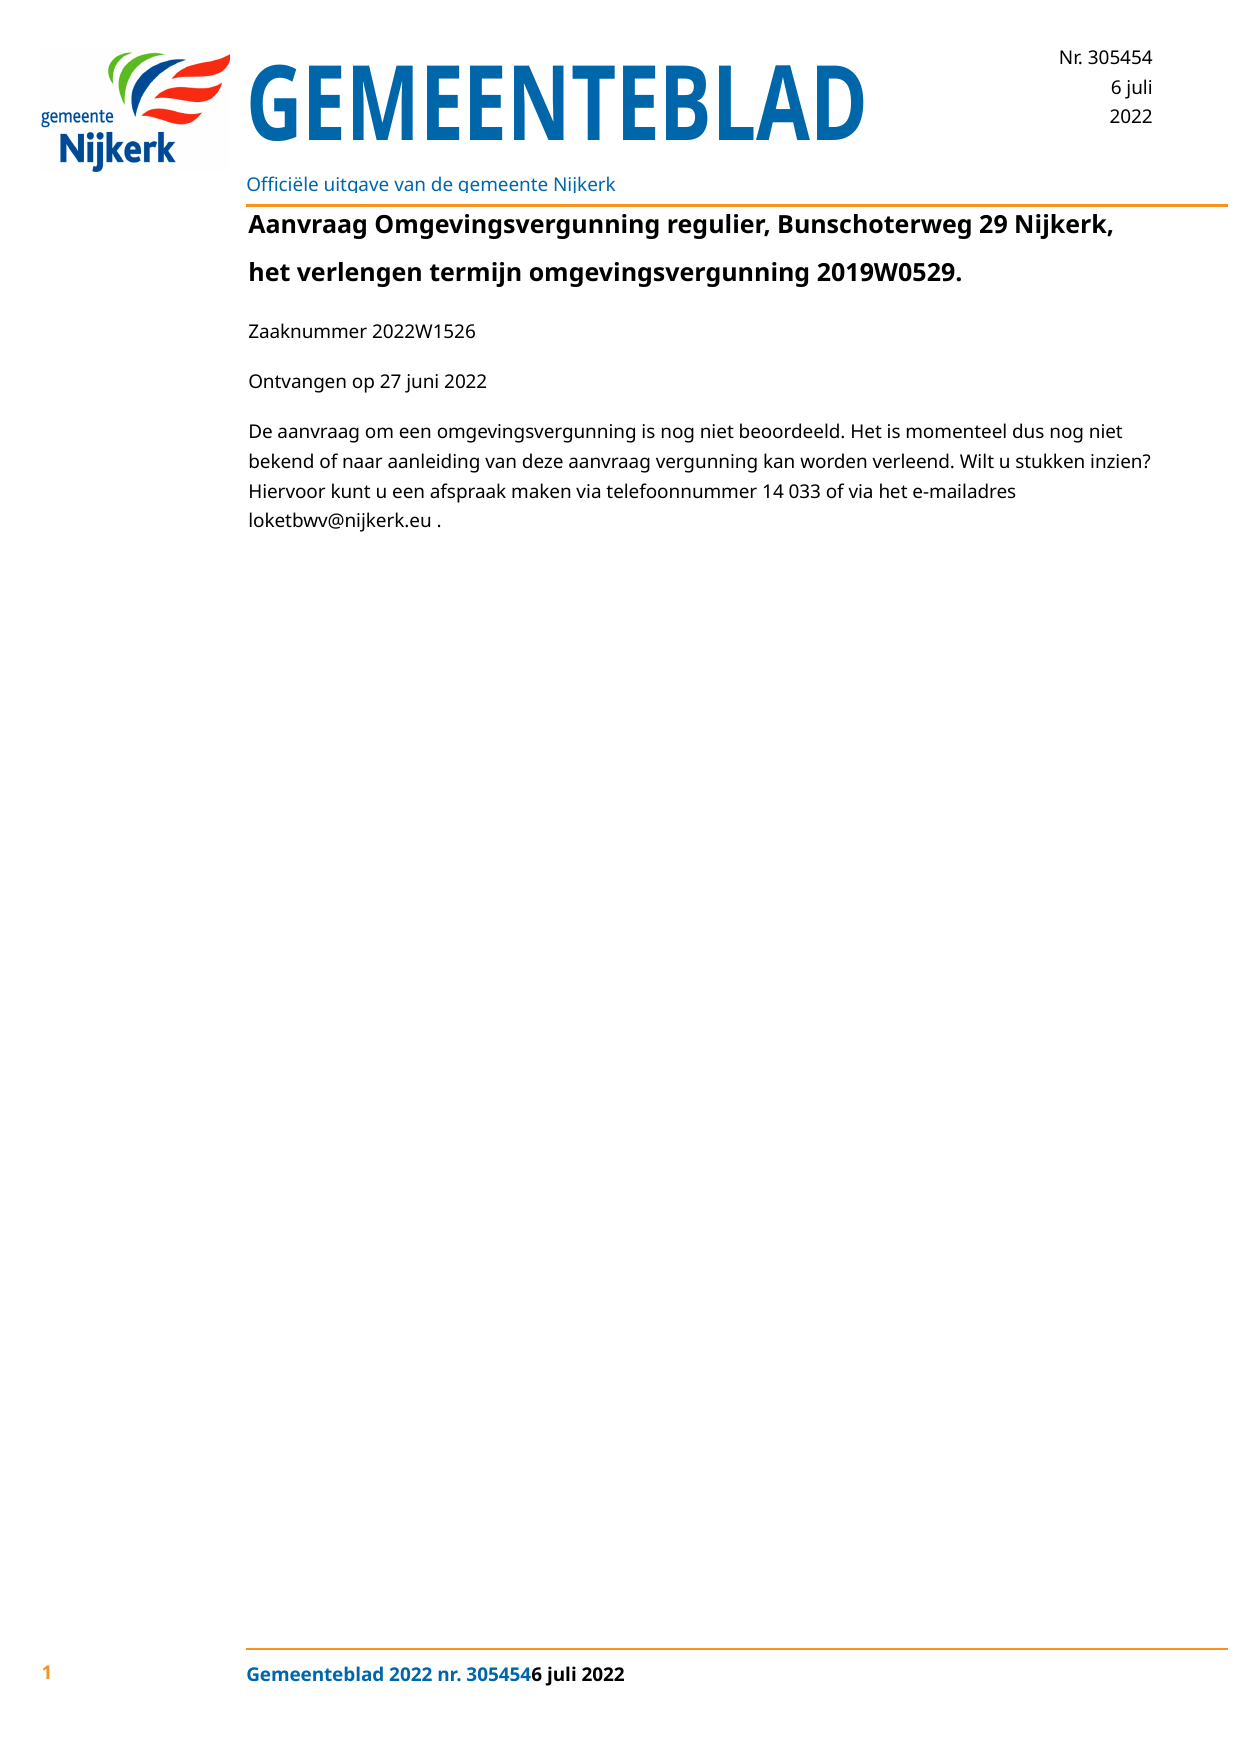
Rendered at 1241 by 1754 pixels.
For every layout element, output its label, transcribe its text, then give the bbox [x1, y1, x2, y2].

text Aanvraag Omgevingsvergunning regulier, Bunschoterweg 29 Nijkerk, het verlengen termijn omgevingsvergunning 2019W0529. [248, 207, 1152, 288]
text Ontvangen op 27 juni 2022 [248, 368, 1152, 394]
text Zaaknummer 2022W1526 [248, 318, 1152, 344]
text De aanvraag om een omgevingsvergunning is nog niet beoordeeld. Het is momenteel dus nog niet bekend of naar aanleiding van deze aanvraag vergunning kan worden verleend. Wilt u stukken inzien? Hiervoor kunt u een afspraak maken via telefoonnummer 14 033 of via het e-mailadres loketbwv@nijkerk.eu . [248, 419, 1152, 533]
picture [41, 47, 231, 172]
